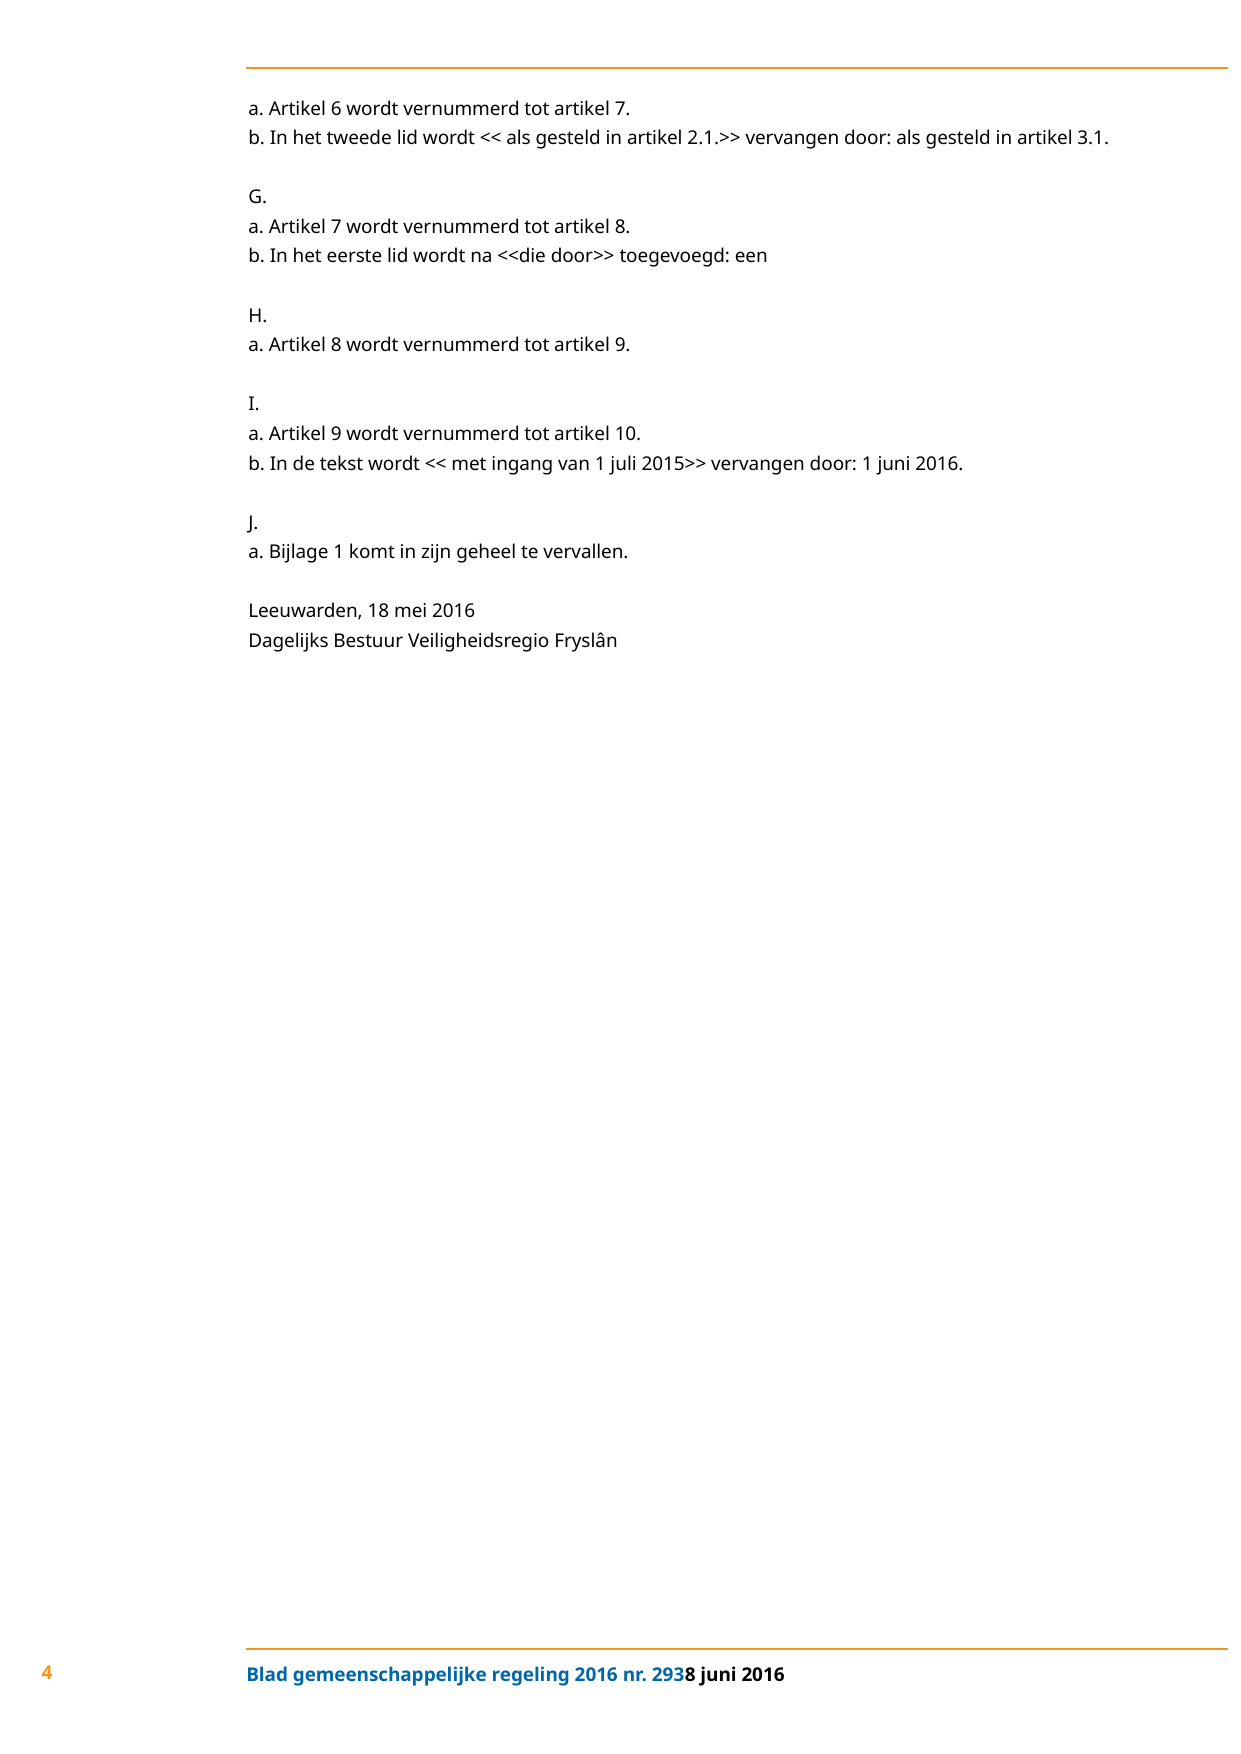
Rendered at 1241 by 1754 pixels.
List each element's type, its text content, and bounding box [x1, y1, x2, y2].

text a. Artikel 8 wordt vernummerd tot artikel 9. [248, 331, 1152, 357]
text G. [248, 183, 1152, 209]
text Dagelijks Bestuur Veiligheidsregio Fryslân [248, 627, 1152, 653]
text I. [248, 391, 1152, 416]
text J. [248, 509, 1152, 535]
text Leeuwarden, 18 mei 2016 [248, 598, 1152, 623]
text a. Artikel 7 wordt vernummerd tot artikel 8. [248, 213, 1152, 239]
text b. In het tweede lid wordt << als gesteld in artikel 2.1.>> vervangen door: als gesteld in artikel 3.1. [248, 124, 1152, 150]
text b. In het eerste lid wordt na <<die door>> toegevoegd: een [248, 243, 1152, 268]
text H. [248, 302, 1152, 328]
text b. In de tekst wordt << met ingang van 1 juli 2015>> vervangen door: 1 juni 2016. [248, 450, 1152, 476]
text a. Bijlage 1 komt in zijn geheel te vervallen. [248, 538, 1152, 564]
text a. Artikel 6 wordt vernummerd tot artikel 7. [248, 95, 1152, 121]
text a. Artikel 9 wordt vernummerd tot artikel 10. [248, 420, 1152, 446]
picture [41, 47, 231, 172]
